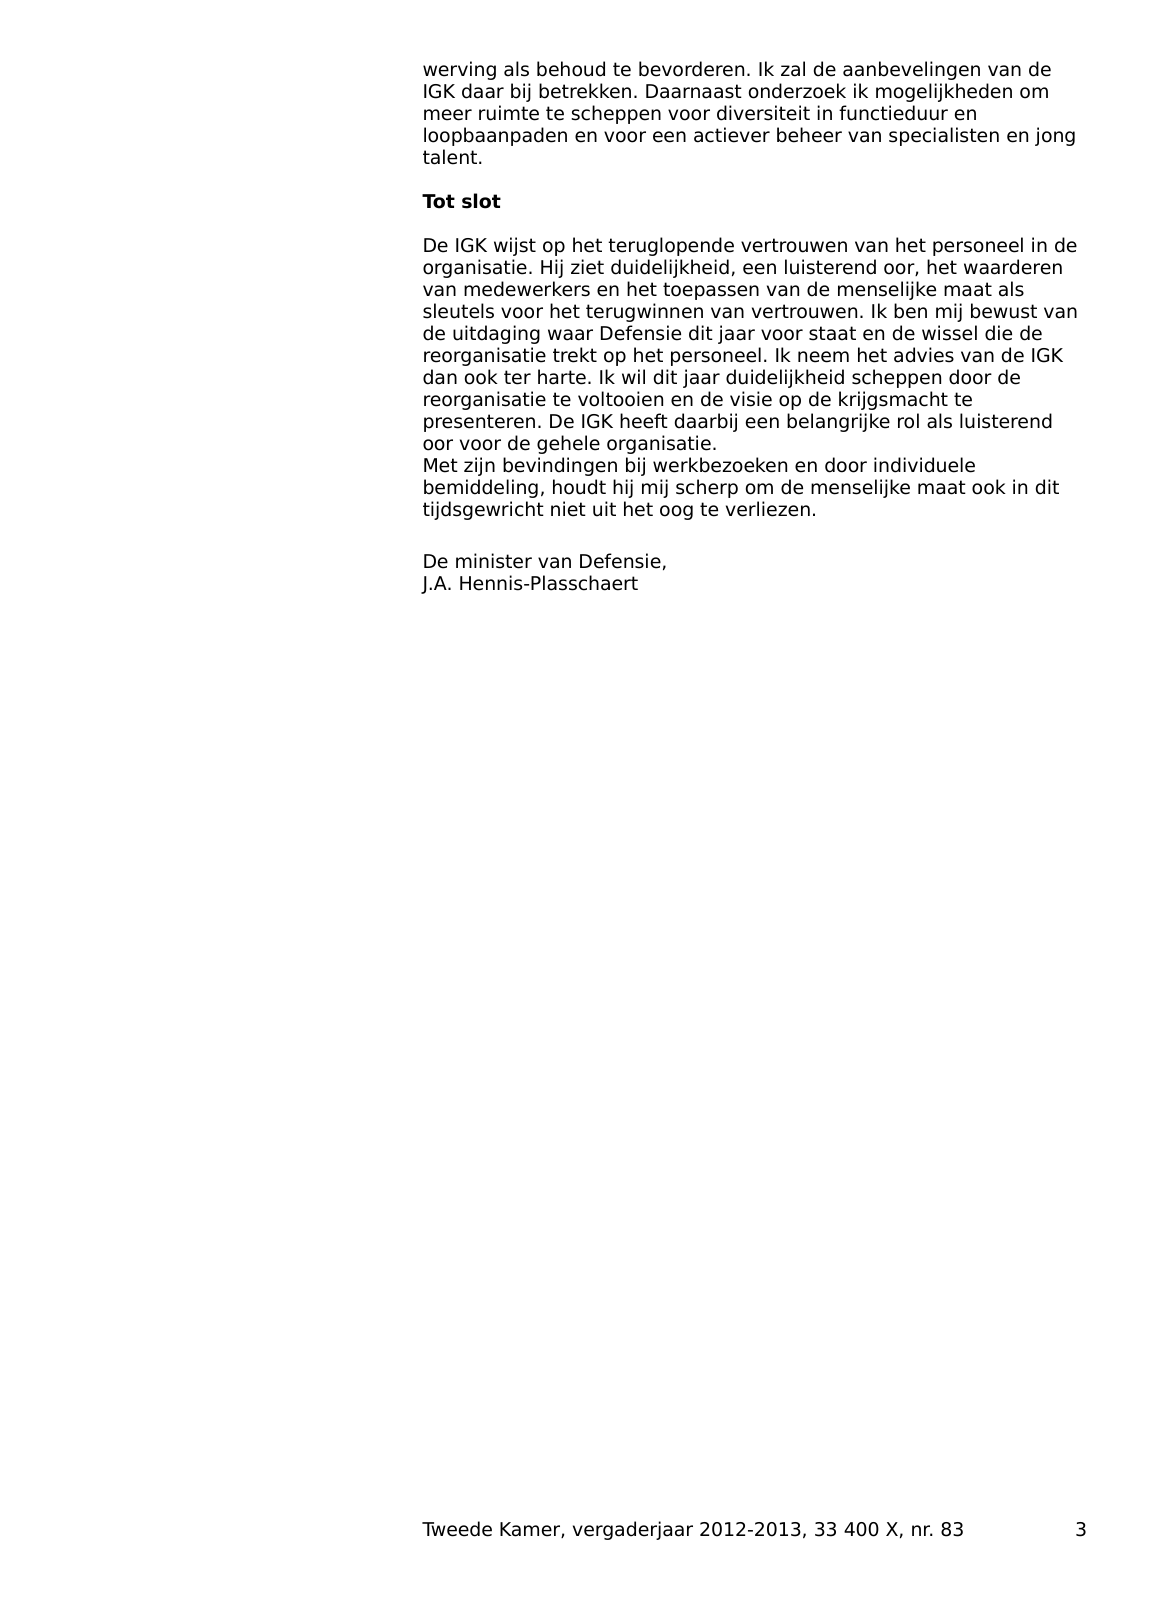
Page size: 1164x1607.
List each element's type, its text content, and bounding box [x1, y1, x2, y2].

text werving als behoud te bevorderen. Ik zal de aanbevelingen van de IGK daar bij betrekken. Daarnaast onderzoek ik mogelijkheden om meer ruimte te scheppen voor diversiteit in functieduur en loopbaanpaden en voor een actiever beheer van specialisten en jong talent. [422, 59, 1087, 169]
text Met zijn bevindingen bij werkbezoeken en door individuele bemiddeling, houdt hij mij scherp om de menselijke maat ook in dit tijdsgewricht niet uit het oog te verliezen. [422, 455, 1087, 521]
subtitle Tot slot [422, 191, 1087, 213]
text De minister van Defensie, J.A. Hennis-Plasschaert [422, 551, 1087, 595]
text De IGK wijst op het teruglopende vertrouwen van het personeel in de organisatie. Hij ziet duidelijkheid, een luisterend oor, het waarderen van medewerkers en het toepassen van de menselijke maat als sleutels voor het terugwinnen van vertrouwen. Ik ben mij bewust van de uitdaging waar Defensie dit jaar voor staat en de wissel die de reorganisatie trekt op het personeel. Ik neem het advies van de IGK dan ook ter harte. Ik wil dit jaar duidelijkheid scheppen door de reorganisatie te voltooien en de visie op de krijgsmacht te presenteren. De IGK heeft daarbij een belangrijke rol als luisterend oor voor de gehele organisatie. [422, 235, 1087, 455]
